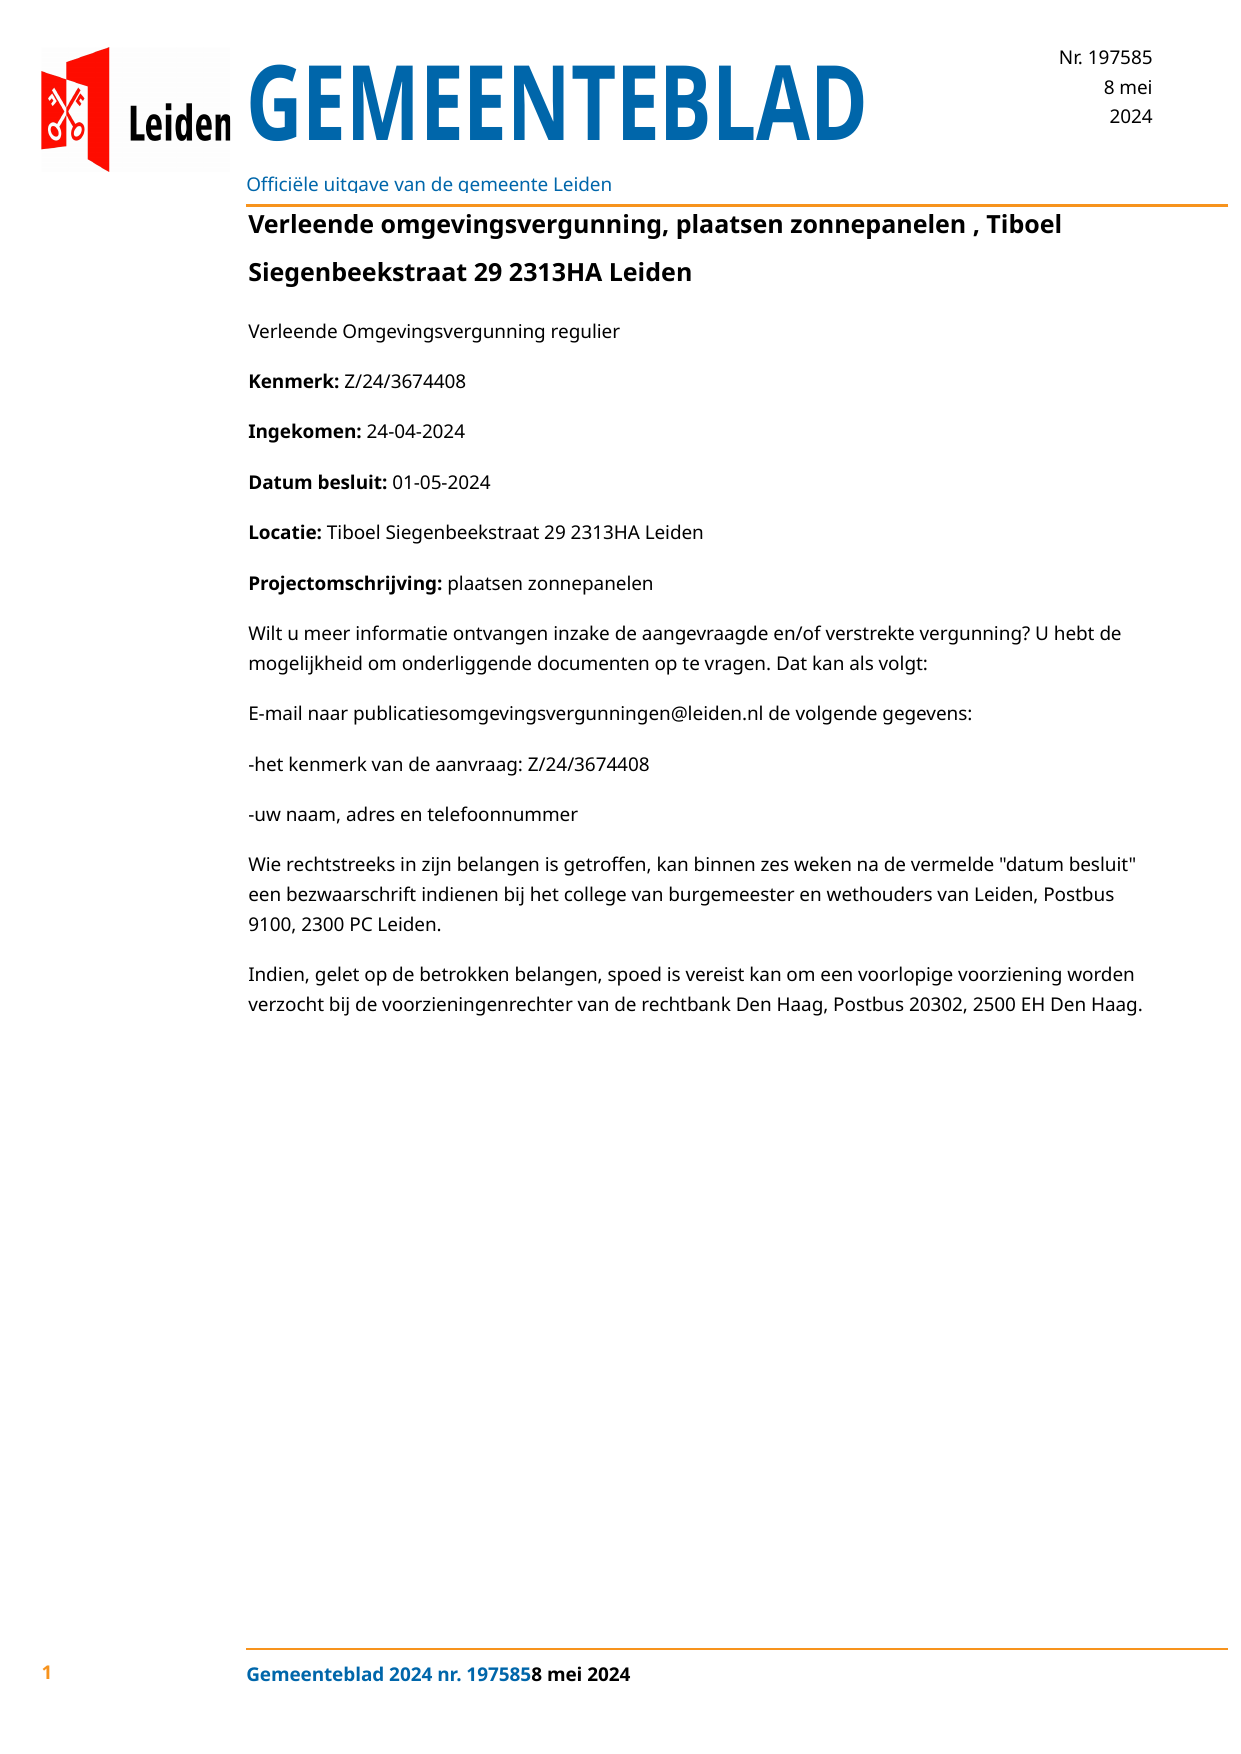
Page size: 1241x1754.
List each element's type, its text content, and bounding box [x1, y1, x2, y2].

text E-mail naar publicatiesomgevingsvergunningen@leiden.nl de volgende gegevens: [248, 700, 1152, 726]
text -het kenmerk van de aanvraag: Z/24/3674408 [248, 751, 1152, 777]
text Wie rechtstreeks in zijn belangen is getroffen, kan binnen zes weken na de vermelde "datum besluit" een bezwaarschrift indienen bij het college van burgemeester en wethouders van Leiden, Postbus 9100, 2300 PC Leiden. [248, 852, 1152, 937]
text Projectomschrijving: plaatsen zonnepanelen [248, 570, 1152, 596]
text Wilt u meer informatie ontvangen inzake de aangevraagde en/of verstrekte vergunning? U hebt de mogelijkheid om onderliggende documenten op te vragen. Dat kan als volgt: [248, 620, 1152, 676]
picture [41, 47, 231, 172]
text -uw naam, adres en telefoonnummer [248, 801, 1152, 827]
text Ingekomen: 24-04-2024 [248, 419, 1152, 444]
text Datum besluit: 01-05-2024 [248, 469, 1152, 495]
text Locatie: Tiboel Siegenbeekstraat 29 2313HA Leiden [248, 519, 1152, 545]
text Verleende Omgevingsvergunning regulier [248, 318, 1152, 344]
text Kenmerk: Z/24/3674408 [248, 368, 1152, 394]
text Indien, gelet op de betrokken belangen, spoed is vereist kan om een voorlopige voorziening worden verzocht bij de voorzieningenrechter van de rechtbank Den Haag, Postbus 20302, 2500 EH Den Haag. [248, 961, 1152, 1017]
text Verleende omgevingsvergunning, plaatsen zonnepanelen , Tiboel Siegenbeekstraat 29 2313HA Leiden [248, 207, 1152, 288]
